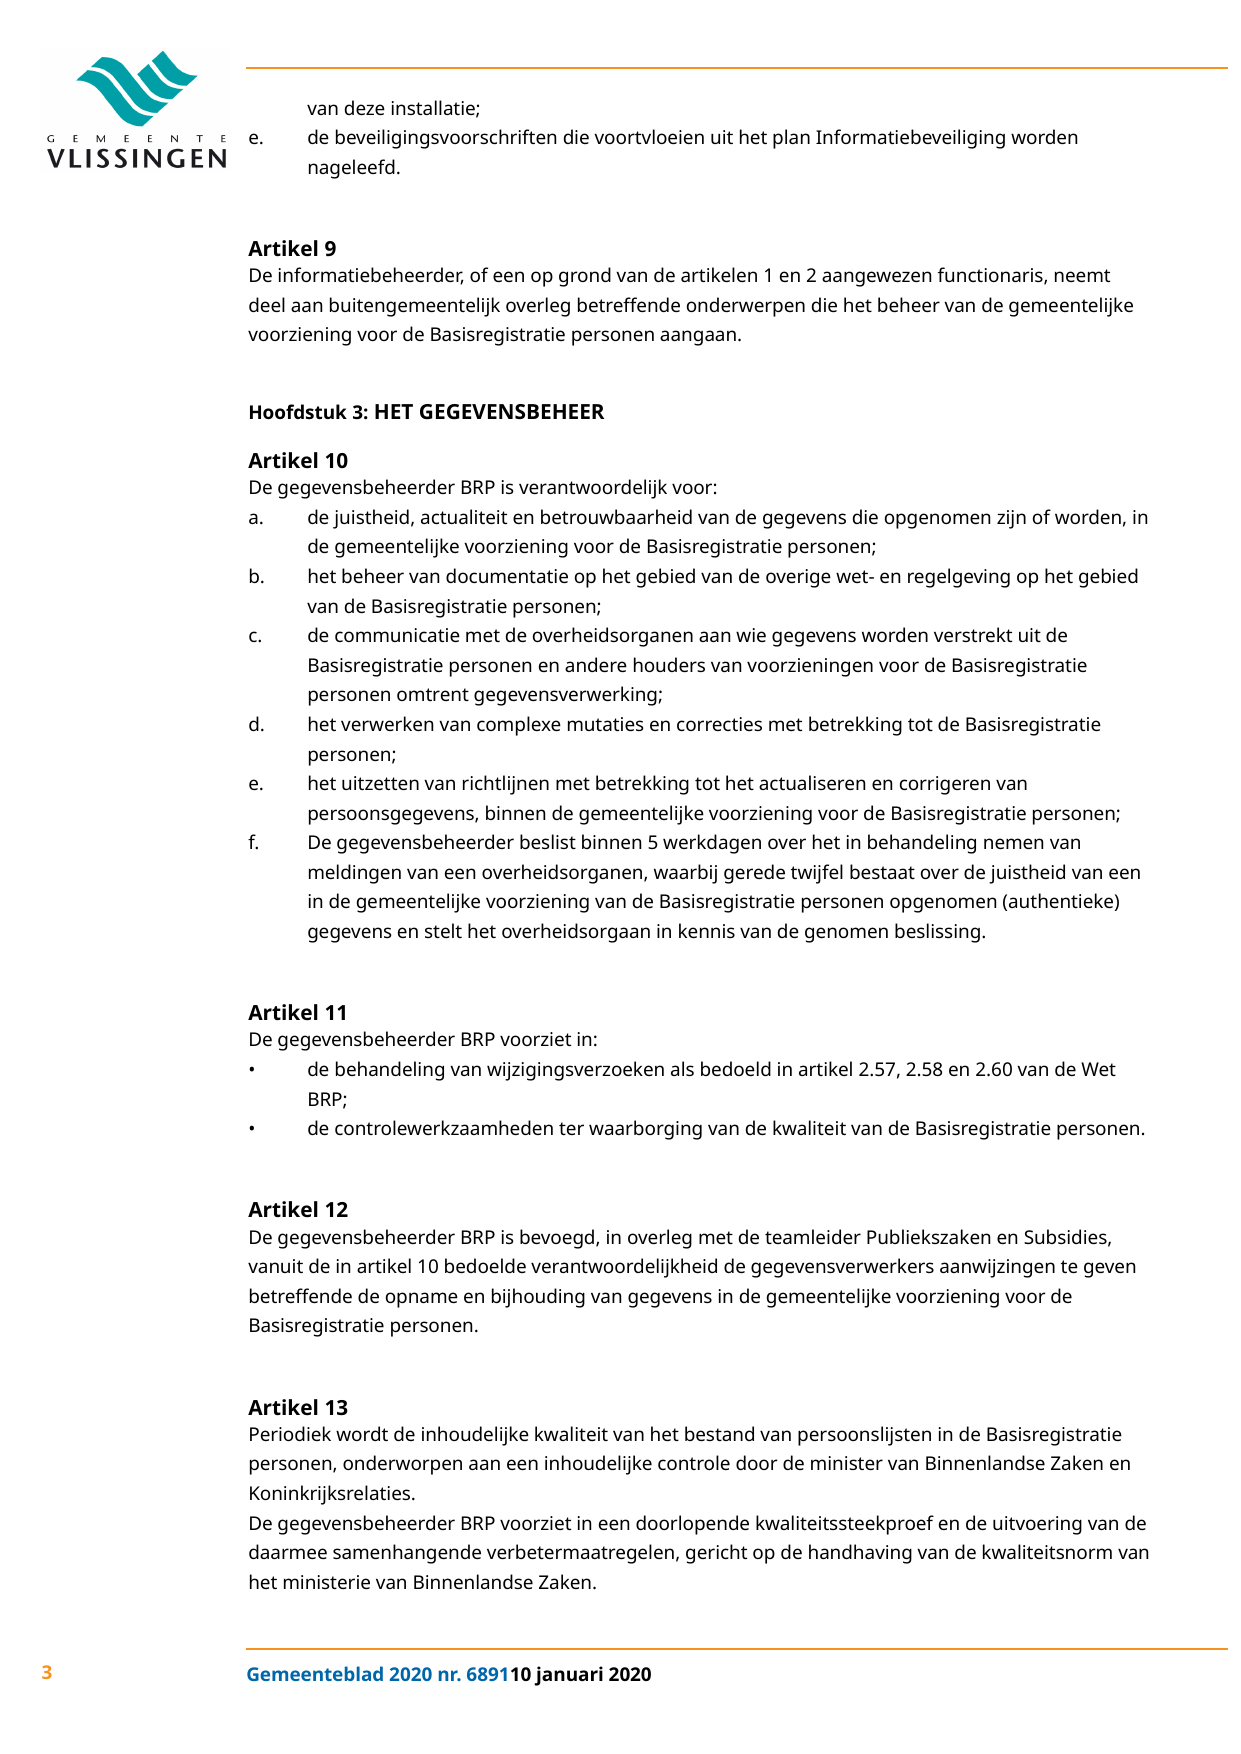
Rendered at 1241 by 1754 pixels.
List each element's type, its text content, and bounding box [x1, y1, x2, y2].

picture [41, 47, 231, 172]
list de beveiligingsvoorschriften die voortvloeien uit het plan Informatiebeveiliging worden nageleefd. [248, 124, 1152, 180]
list de behandeling van wijzigingsverzoeken als bedoeld in artikel 2.57, 2.58 en 2.60 van de Wet BRP; [248, 1056, 1152, 1112]
text De gegevensbeheerder BRP is bevoegd, in overleg met de teamleider Publiekszaken en Subsidies, vanuit de in artikel 10 bedoelde verantwoordelijkheid de gegevensverwerkers aanwijzingen te geven betreffende de opname en bijhouding van gegevens in de gemeentelijke voorziening voor de Basisregistratie personen. [248, 1224, 1152, 1338]
text De informatiebeheerder, of een op grond van de artikelen 1 en 2 aangewezen functionaris, neemt deel aan buitengemeentelijk overleg betreffende onderwerpen die het beheer van de gemeentelijke voorziening voor de Basisregistratie personen aangaan. [248, 262, 1152, 347]
list de juistheid, actualiteit en betrouwbaarheid van de gegevens die opgenomen zijn of worden, in de gemeentelijke voorziening voor de Basisregistratie personen; [248, 504, 1152, 559]
text De gegevensbeheerder BRP voorziet in: [248, 1027, 1152, 1052]
text Periodiek wordt de inhoudelijke kwaliteit van het bestand van persoonslijsten in de Basisregistratie personen, onderworpen aan een inhoudelijke controle door de minister van Binnenlandse Zaken en Koninkrijksrelaties. [248, 1421, 1152, 1506]
list van deze installatie; [248, 95, 1152, 121]
text Artikel 10 [248, 446, 1152, 474]
list het verwerken van complexe mutaties en correcties met betrekking tot de Basisregistratie personen; [248, 711, 1152, 766]
list het uitzetten van richtlijnen met betrekking tot het actualiseren en corrigeren van persoonsgegevens, binnen de gemeentelijke voorziening voor de Basisregistratie personen; [248, 770, 1152, 826]
text Artikel 9 [248, 234, 1152, 262]
text De gegevensbeheerder BRP voorziet in een doorlopende kwaliteitssteekproef en de uitvoering van de daarmee samenhangende verbetermaatregelen, gericht op de handhaving van de kwaliteitsnorm van het ministerie van Binnenlandse Zaken. [248, 1510, 1152, 1595]
text Artikel 13 [248, 1393, 1152, 1421]
list de controlewerkzaamheden ter waarborging van de kwaliteit van de Basisregistratie personen. [248, 1115, 1152, 1141]
list de communicatie met de overheidsorganen aan wie gegevens worden verstrekt uit de Basisregistratie personen en andere houders van voorzieningen voor de Basisregistratie personen omtrent gegevensverwerking; [248, 622, 1152, 707]
list De gegevensbeheerder beslist binnen 5 werkdagen over het in behandeling nemen van meldingen van een overheidsorganen, waarbij gerede twijfel bestaat over de juistheid van een in de gemeentelijke voorziening van de Basisregistratie personen opgenomen (authentieke) gegevens en stelt het overheidsorgaan in kennis van de genomen beslissing. [248, 829, 1152, 944]
text Artikel 11 [248, 998, 1152, 1027]
list het beheer van documentatie op het gebied van de overige wet- en regelgeving op het gebied van de Basisregistratie personen; [248, 563, 1152, 618]
text De gegevensbeheerder BRP is verantwoordelijk voor: [248, 474, 1152, 500]
text Artikel 12 [248, 1195, 1152, 1224]
text Hoofdstuk 3: HET GEGEVENSBEHEER [248, 397, 1152, 425]
